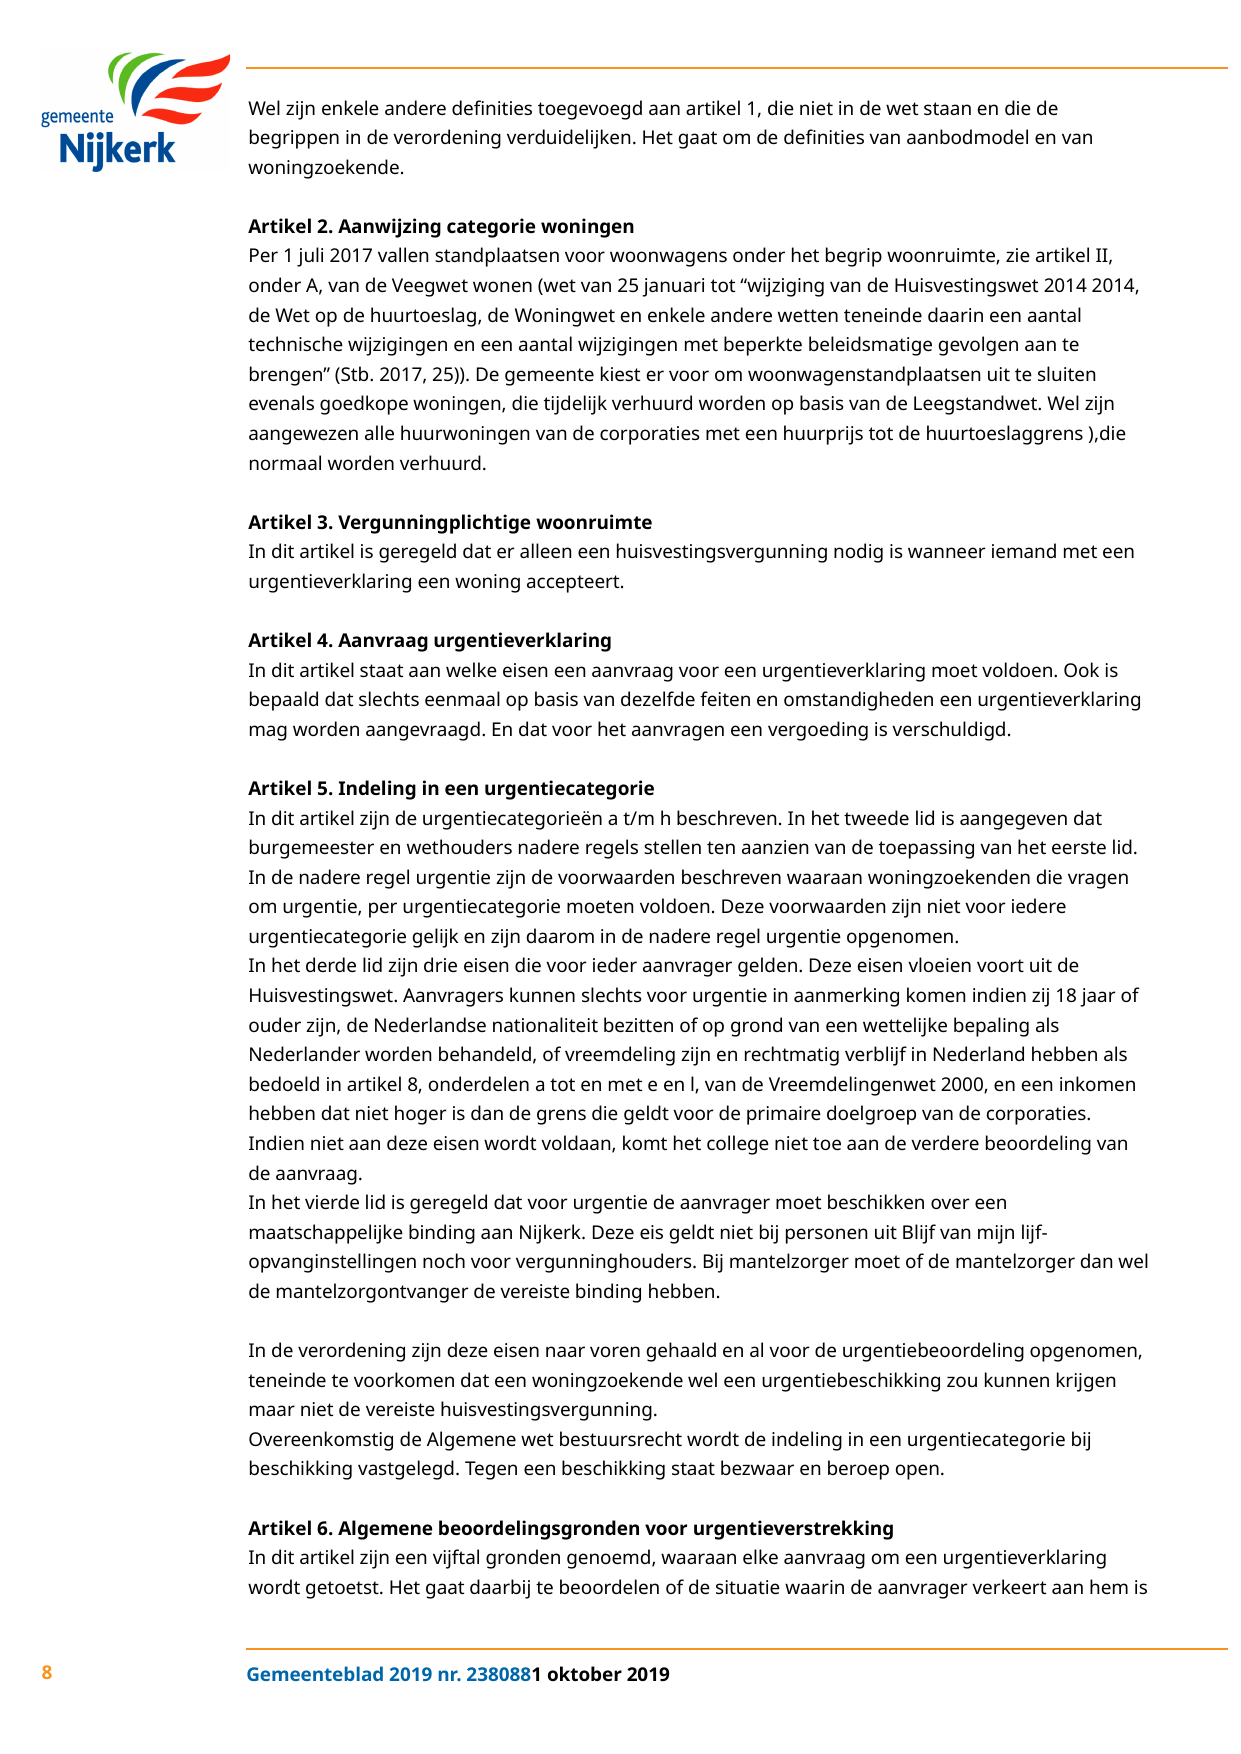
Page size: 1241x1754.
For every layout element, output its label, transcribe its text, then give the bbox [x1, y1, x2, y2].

text Per 1 juli 2017 vallen standplaatsen voor woonwagens onder het begrip woonruimte, zie artikel II, onder A, van de Veegwet wonen (wet van 25 januari tot “wijziging van de Huisvestingswet 2014 2014, de Wet op de huurtoeslag, de Woningwet en enkele andere wetten teneinde daarin een aantal technische wijzigingen en een aantal wijzigingen met beperkte beleidsmatige gevolgen aan te brengen” (Stb. 2017, 25)). De gemeente kiest er voor om woonwagenstandplaatsen uit te sluiten evenals goedkope woningen, die tijdelijk verhuurd worden op basis van de Leegstandwet. Wel zijn aangewezen alle huurwoningen van de corporaties met een huurprijs tot de huurtoeslaggrens ),die normaal worden verhuurd. [248, 243, 1152, 476]
text Artikel 3. Vergunningplichtige woonruimte [248, 509, 1152, 535]
text In dit artikel is geregeld dat er alleen een huisvestingsvergunning nodig is wanneer iemand met een urgentieverklaring een woning accepteert. [248, 538, 1152, 594]
text In het vierde lid is geregeld dat voor urgentie de aanvrager moet beschikken over een maatschappelijke binding aan Nijkerk. Deze eis geldt niet bij personen uit Blijf van mijn lijf- opvanginstellingen noch voor vergunninghouders. Bij mantelzorger moet of de mantelzorger dan wel de mantelzorgontvanger de vereiste binding hebben. [248, 1189, 1152, 1304]
text Overeenkomstig de Algemene wet bestuursrecht wordt de indeling in een urgentiecategorie bij beschikking vastgelegd. Tegen een beschikking staat bezwaar en beroep open. [248, 1426, 1152, 1481]
text In het derde lid zijn drie eisen die voor ieder aanvrager gelden. Deze eisen vloeien voort uit de Huisvestingswet. Aanvragers kunnen slechts voor urgentie in aanmerking komen indien zij 18 jaar of ouder zijn, de Nederlandse nationaliteit bezitten of op grond van een wettelijke bepaling als Nederlander worden behandeld, of vreemdeling zijn en rechtmatig verblijf in Nederland hebben als bedoeld in artikel 8, onderdelen a tot en met e en l, van de Vreemdelingenwet 2000, en een inkomen hebben dat niet hoger is dan de grens die geldt voor de primaire doelgroep van de corporaties. Indien niet aan deze eisen wordt voldaan, komt het college niet toe aan de verdere beoordeling van de aanvraag. [248, 953, 1152, 1186]
text In dit artikel zijn de urgentiecategorieën a t/m h beschreven. In het tweede lid is aangegeven dat burgemeester en wethouders nadere regels stellen ten aanzien van de toepassing van het eerste lid. In de nadere regel urgentie zijn de voorwaarden beschreven waaraan woningzoekenden die vragen om urgentie, per urgentiecategorie moeten voldoen. Deze voorwaarden zijn niet voor iedere urgentiecategorie gelijk en zijn daarom in de nadere regel urgentie opgenomen. [248, 805, 1152, 949]
text Artikel 2. Aanwijzing categorie woningen [248, 213, 1152, 239]
text Artikel 6. Algemene beoordelingsgronden voor urgentieverstrekking [248, 1515, 1152, 1541]
text Wel zijn enkele andere definities toegevoegd aan artikel 1, die niet in de wet staan en die de begrippen in de verordening verduidelijken. Het gaat om de definities van aanbodmodel en van woningzoekende. [248, 95, 1152, 180]
text In dit artikel zijn een vijftal gronden genoemd, waaraan elke aanvraag om een urgentieverklaring wordt getoetst. Het gaat daarbij te beoordelen of de situatie waarin de aanvrager verkeert aan hem is [248, 1544, 1152, 1600]
text In dit artikel staat aan welke eisen een aanvraag voor een urgentieverklaring moet voldoen. Ook is bepaald dat slechts eenmaal op basis van dezelfde feiten en omstandigheden een urgentieverklaring mag worden aangevraagd. En dat voor het aanvragen een vergoeding is verschuldigd. [248, 657, 1152, 742]
text Artikel 5. Indeling in een urgentiecategorie [248, 775, 1152, 801]
picture [41, 47, 231, 172]
text Artikel 4. Aanvraag urgentieverklaring [248, 627, 1152, 653]
text In de verordening zijn deze eisen naar voren gehaald en al voor de urgentiebeoordeling opgenomen, teneinde te voorkomen dat een woningzoekende wel een urgentiebeschikking zou kunnen krijgen maar niet de vereiste huisvestingsvergunning. [248, 1337, 1152, 1422]
